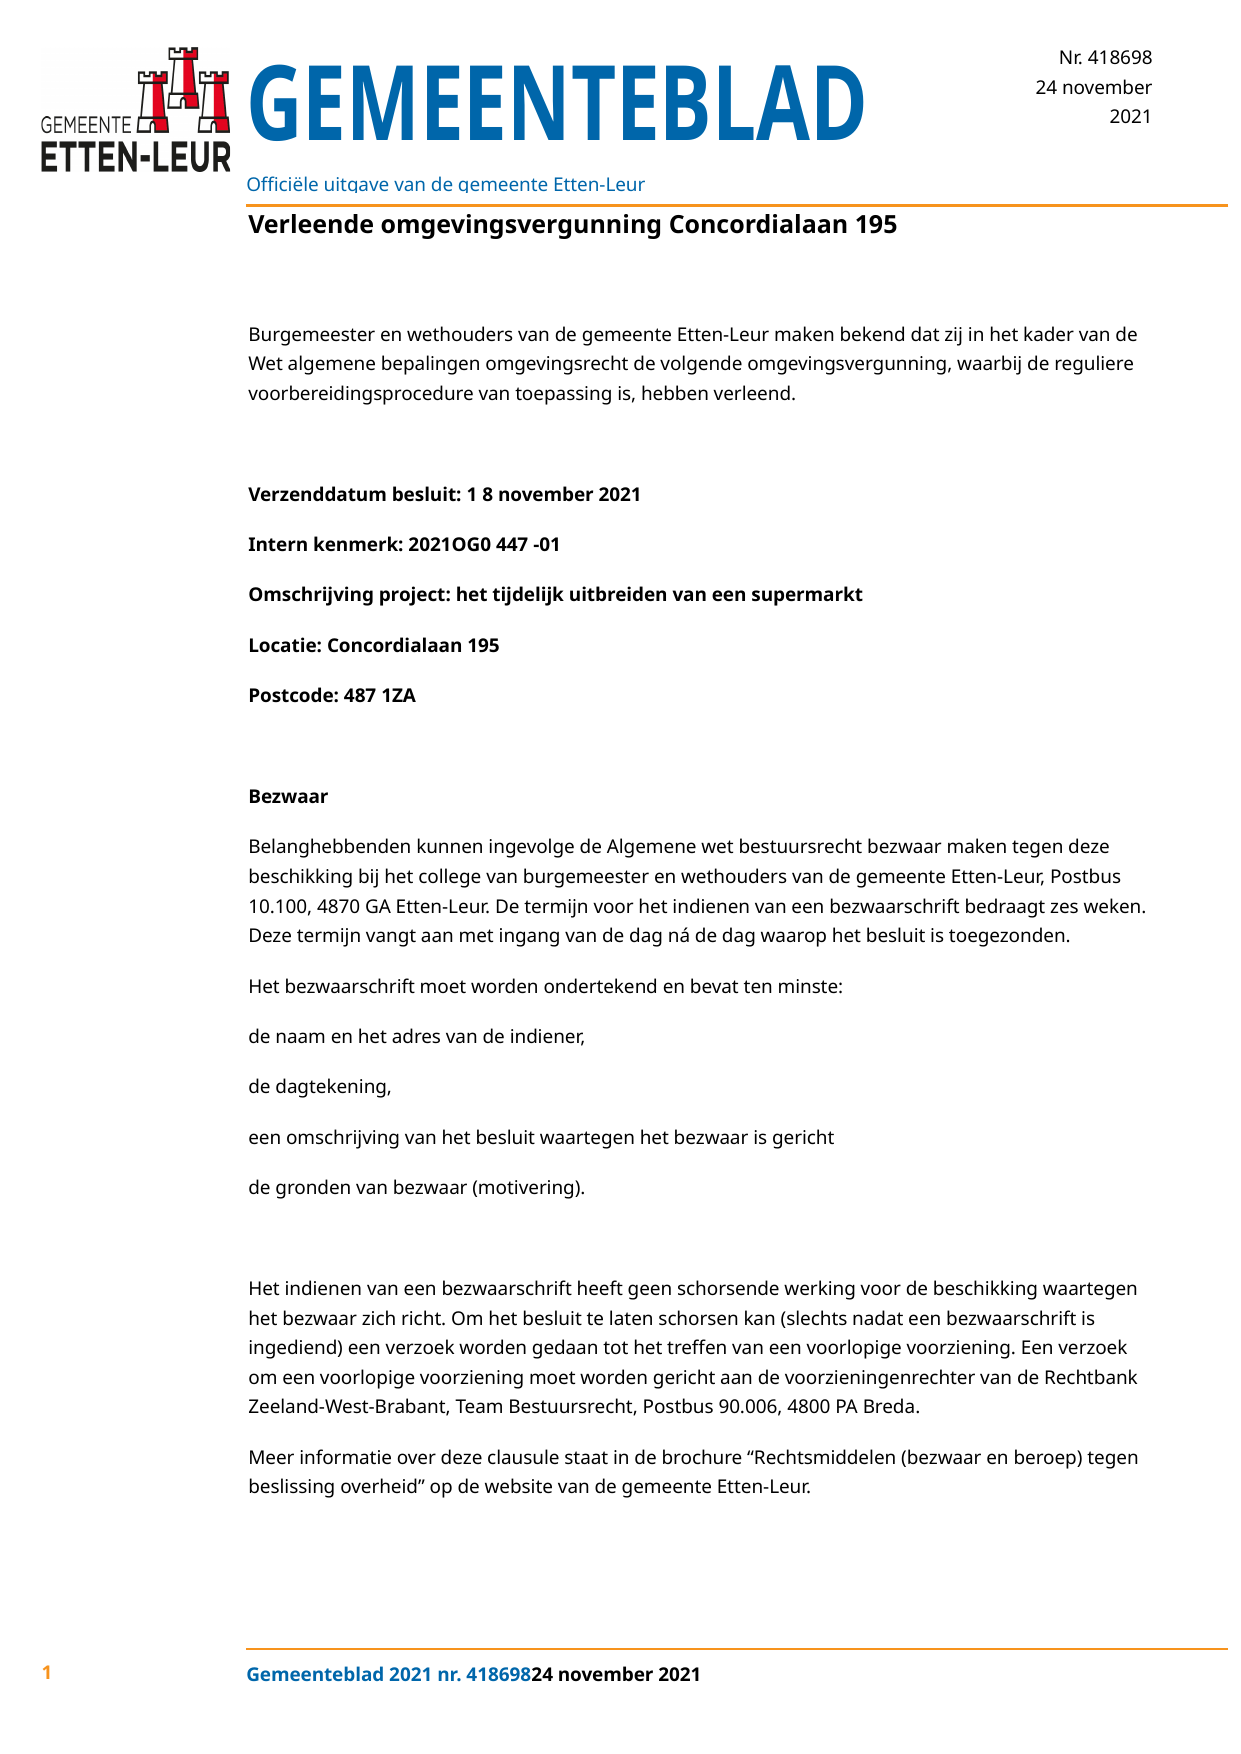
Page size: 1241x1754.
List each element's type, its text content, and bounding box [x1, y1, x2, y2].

text Bezwaar [248, 783, 1152, 809]
text Intern kenmerk: 2021OG0 447 -01 [248, 531, 1152, 557]
text de dagtekening, [248, 1074, 1152, 1099]
text Postcode: 487 1ZA [248, 682, 1152, 708]
text de naam en het adres van de indiener, [248, 1023, 1152, 1049]
text Burgemeester en wethouders van de gemeente Etten-Leur maken bekend dat zij in het kader van de Wet algemene bepalingen omgevingsrecht de volgende omgevingsvergunning, waarbij de reguliere voorbereidingsprocedure van toepassing is, hebben verleend. [248, 321, 1152, 406]
text Belanghebbenden kunnen ingevolge de Algemene wet bestuursrecht bezwaar maken tegen deze beschikking bij het college van burgemeester en wethouders van de gemeente Etten-Leur, Postbus 10.100, 4870 GA Etten-Leur. De termijn voor het indienen van een bezwaarschrift bedraagt zes weken. Deze termijn vangt aan met ingang van de dag ná de dag waarop het besluit is toegezonden. [248, 834, 1152, 948]
text Het bezwaarschrift moet worden ondertekend en bevat ten minste: [248, 973, 1152, 998]
text Meer informatie over deze clausule staat in de brochure “Rechtsmiddelen (bezwaar en beroep) tegen beslissing overheid” op de website van de gemeente Etten-Leur. [248, 1444, 1152, 1499]
picture [41, 47, 231, 172]
text Verleende omgevingsvergunning Concordialaan 195 [248, 207, 1152, 241]
text Verzenddatum besluit: 1 8 november 2021 [248, 481, 1152, 506]
text Locatie: Concordialaan 195 [248, 632, 1152, 658]
text de gronden van bezwaar (motivering). [248, 1174, 1152, 1200]
text Omschrijving project: het tijdelijk uitbreiden van een supermarkt [248, 582, 1152, 607]
text een omschrijving van het besluit waartegen het bezwaar is gericht [248, 1124, 1152, 1150]
text Het indienen van een bezwaarschrift heeft geen schorsende werking voor de beschikking waartegen het bezwaar zich richt. Om het besluit te laten schorsen kan (slechts nadat een bezwaarschrift is ingediend) een verzoek worden gedaan tot het treffen van een voorlopige voorziening. Een verzoek om een voorlopige voorziening moet worden gericht aan de voorzieningenrechter van de Rechtbank Zeeland-West-Brabant, Team Bestuursrecht, Postbus 90.006, 4800 PA Breda. [248, 1275, 1152, 1419]
